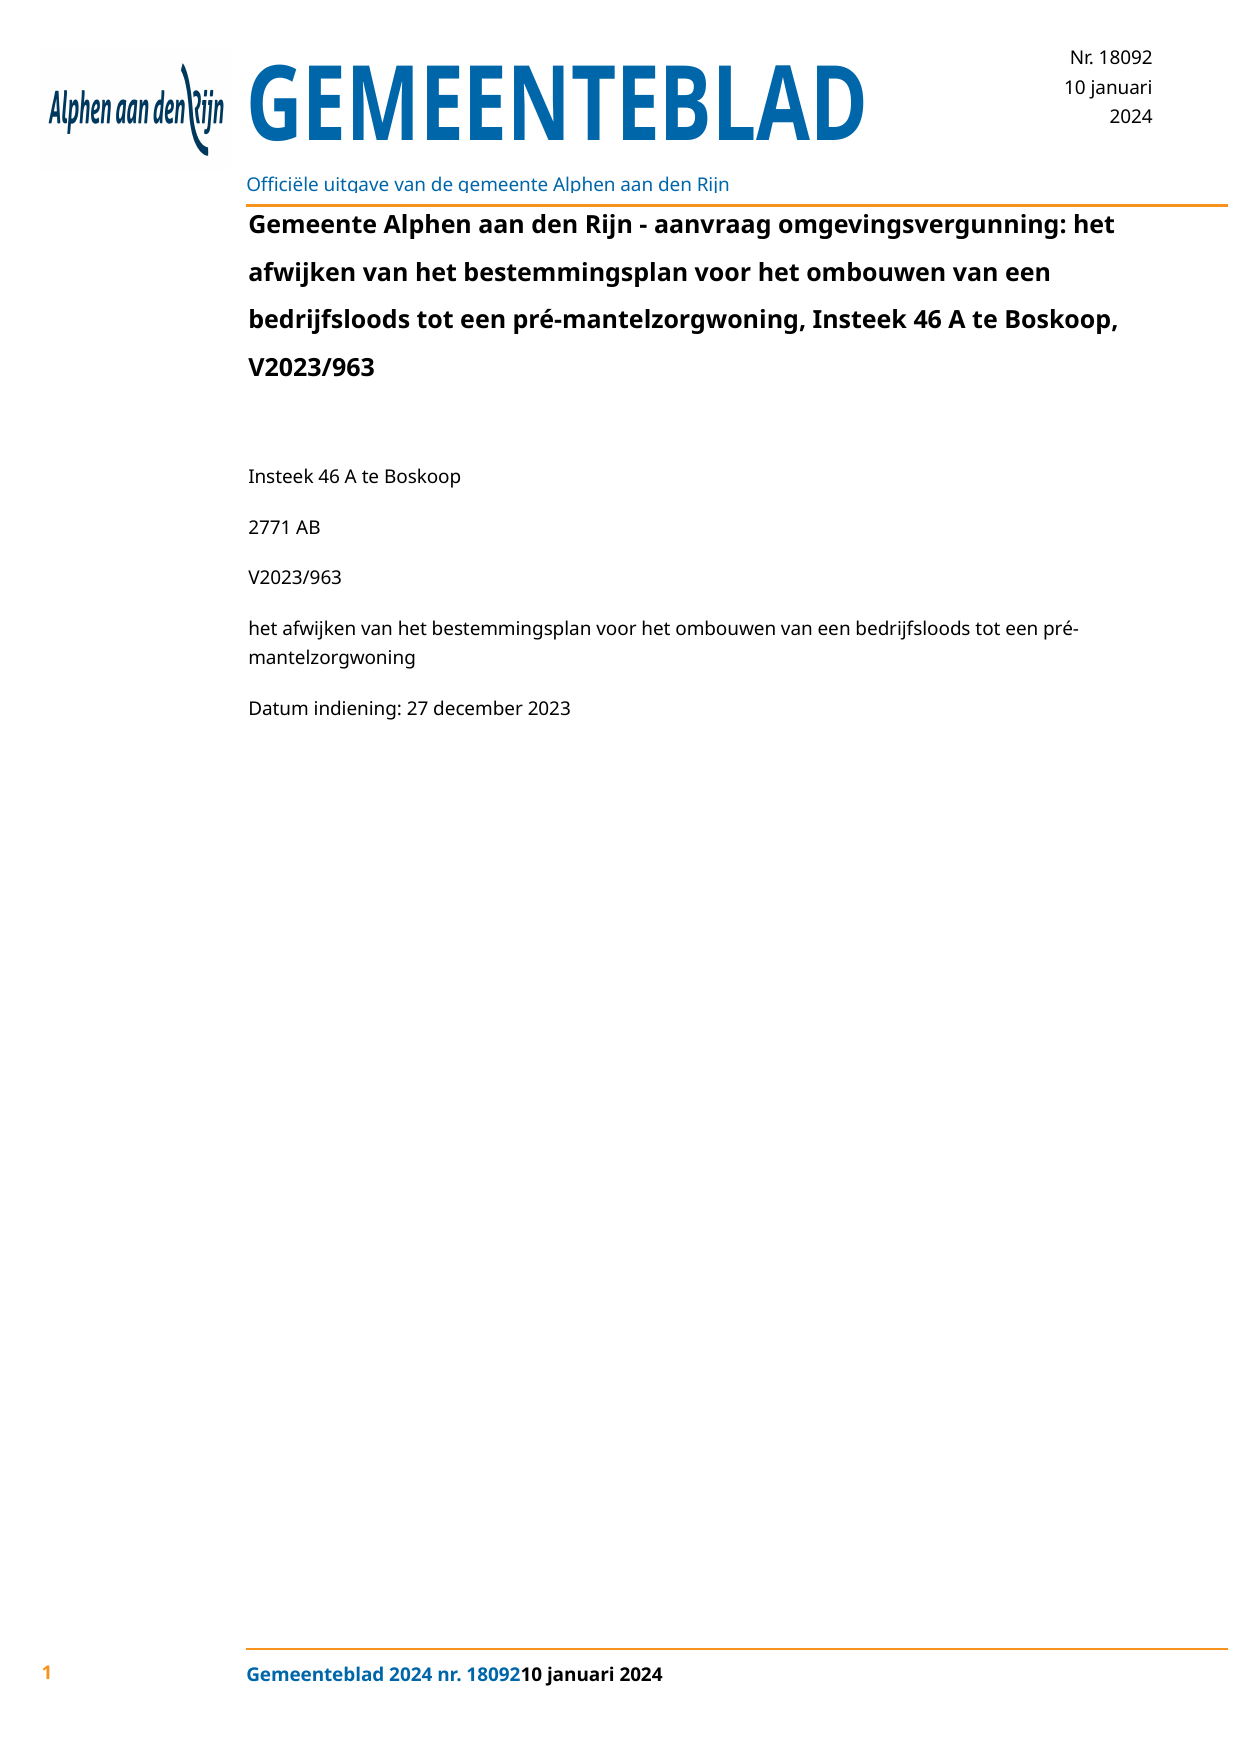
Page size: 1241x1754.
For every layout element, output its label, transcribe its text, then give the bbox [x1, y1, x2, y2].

text V2023/963 [248, 564, 1152, 590]
text Datum indiening: 27 december 2023 [248, 695, 1152, 721]
text Gemeente Alphen aan den Rijn - aanvraag omgevingsvergunning: het afwijken van het bestemmingsplan voor het ombouwen van een bedrijfsloods tot een pré-mantelzorgwoning, Insteek 46 A te Boskoop, V2023/963 [248, 207, 1152, 384]
text 2771 AB [248, 514, 1152, 540]
text Insteek 46 A te Boskoop [248, 463, 1152, 489]
picture [41, 47, 231, 172]
text het afwijken van het bestemmingsplan voor het ombouwen van een bedrijfsloods tot een pré-mantelzorgwoning [248, 615, 1152, 670]
